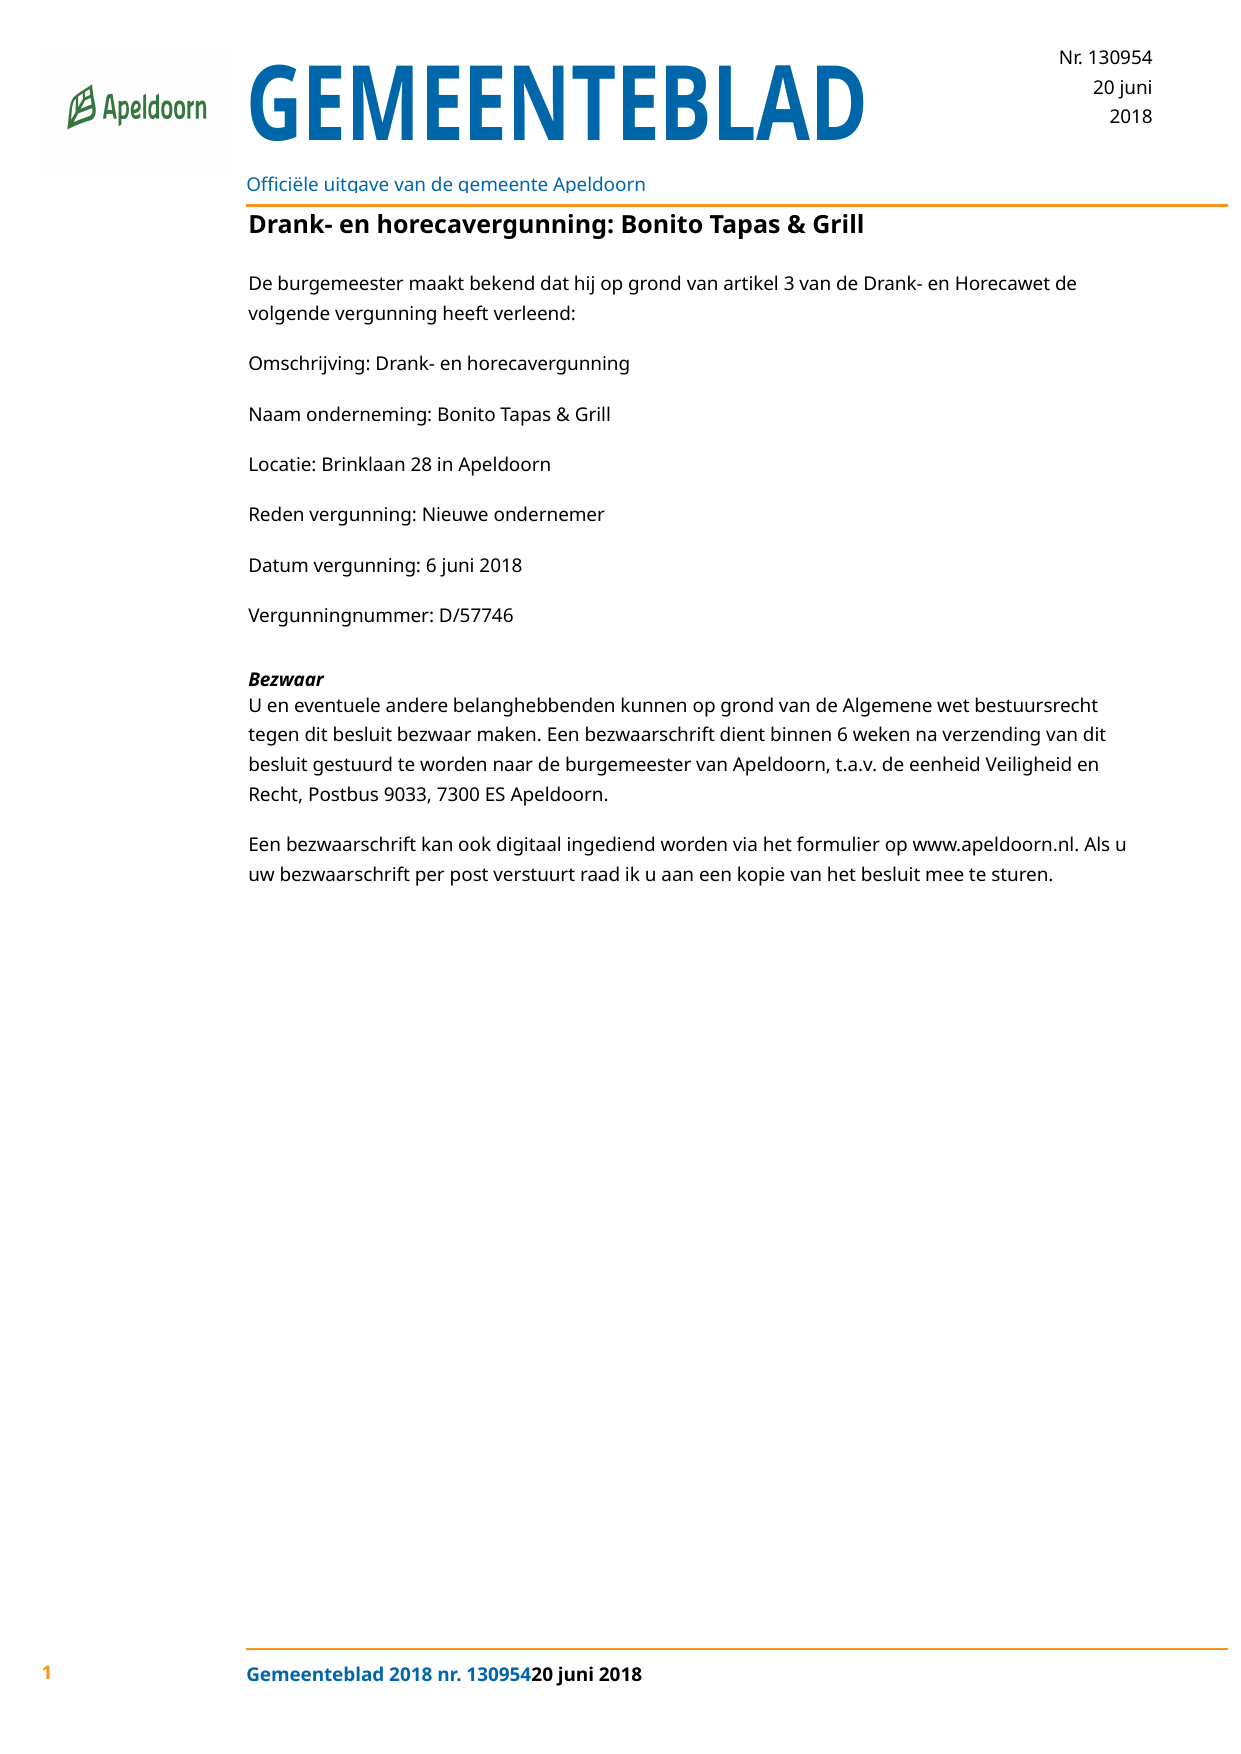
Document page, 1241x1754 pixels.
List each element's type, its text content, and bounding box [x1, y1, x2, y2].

text U en eventuele andere belanghebbenden kunnen op grond van de Algemene wet bestuursrecht tegen dit besluit bezwaar maken. Een bezwaarschrift dient binnen 6 weken na verzending van dit besluit gestuurd te worden naar de burgemeester van Apeldoorn, t.a.v. de eenheid Veiligheid en Recht, Postbus 9033, 7300 ES Apeldoorn. [248, 692, 1152, 807]
text Naam onderneming: Bonito Tapas & Grill [248, 401, 1152, 426]
text Datum vergunning: 6 juni 2018 [248, 552, 1152, 578]
picture [41, 47, 231, 172]
text Locatie: Brinklaan 28 in Apeldoorn [248, 451, 1152, 477]
text Bezwaar [248, 666, 1152, 692]
text Reden vergunning: Nieuwe ondernemer [248, 502, 1152, 527]
text Omschrijving: Drank- en horecavergunning [248, 350, 1152, 376]
text Vergunningnummer: D/57746 [248, 602, 1152, 628]
text Drank- en horecavergunning: Bonito Tapas & Grill [248, 207, 1152, 241]
text Een bezwaarschrift kan ook digitaal ingediend worden via het formulier op www.apeldoorn.nl. Als u uw bezwaarschrift per post verstuurt raad ik u aan een kopie van het besluit mee te sturen. [248, 831, 1152, 887]
text De burgemeester maakt bekend dat hij op grond van artikel 3 van de Drank- en Horecawet de volgende vergunning heeft verleend: [248, 270, 1152, 326]
